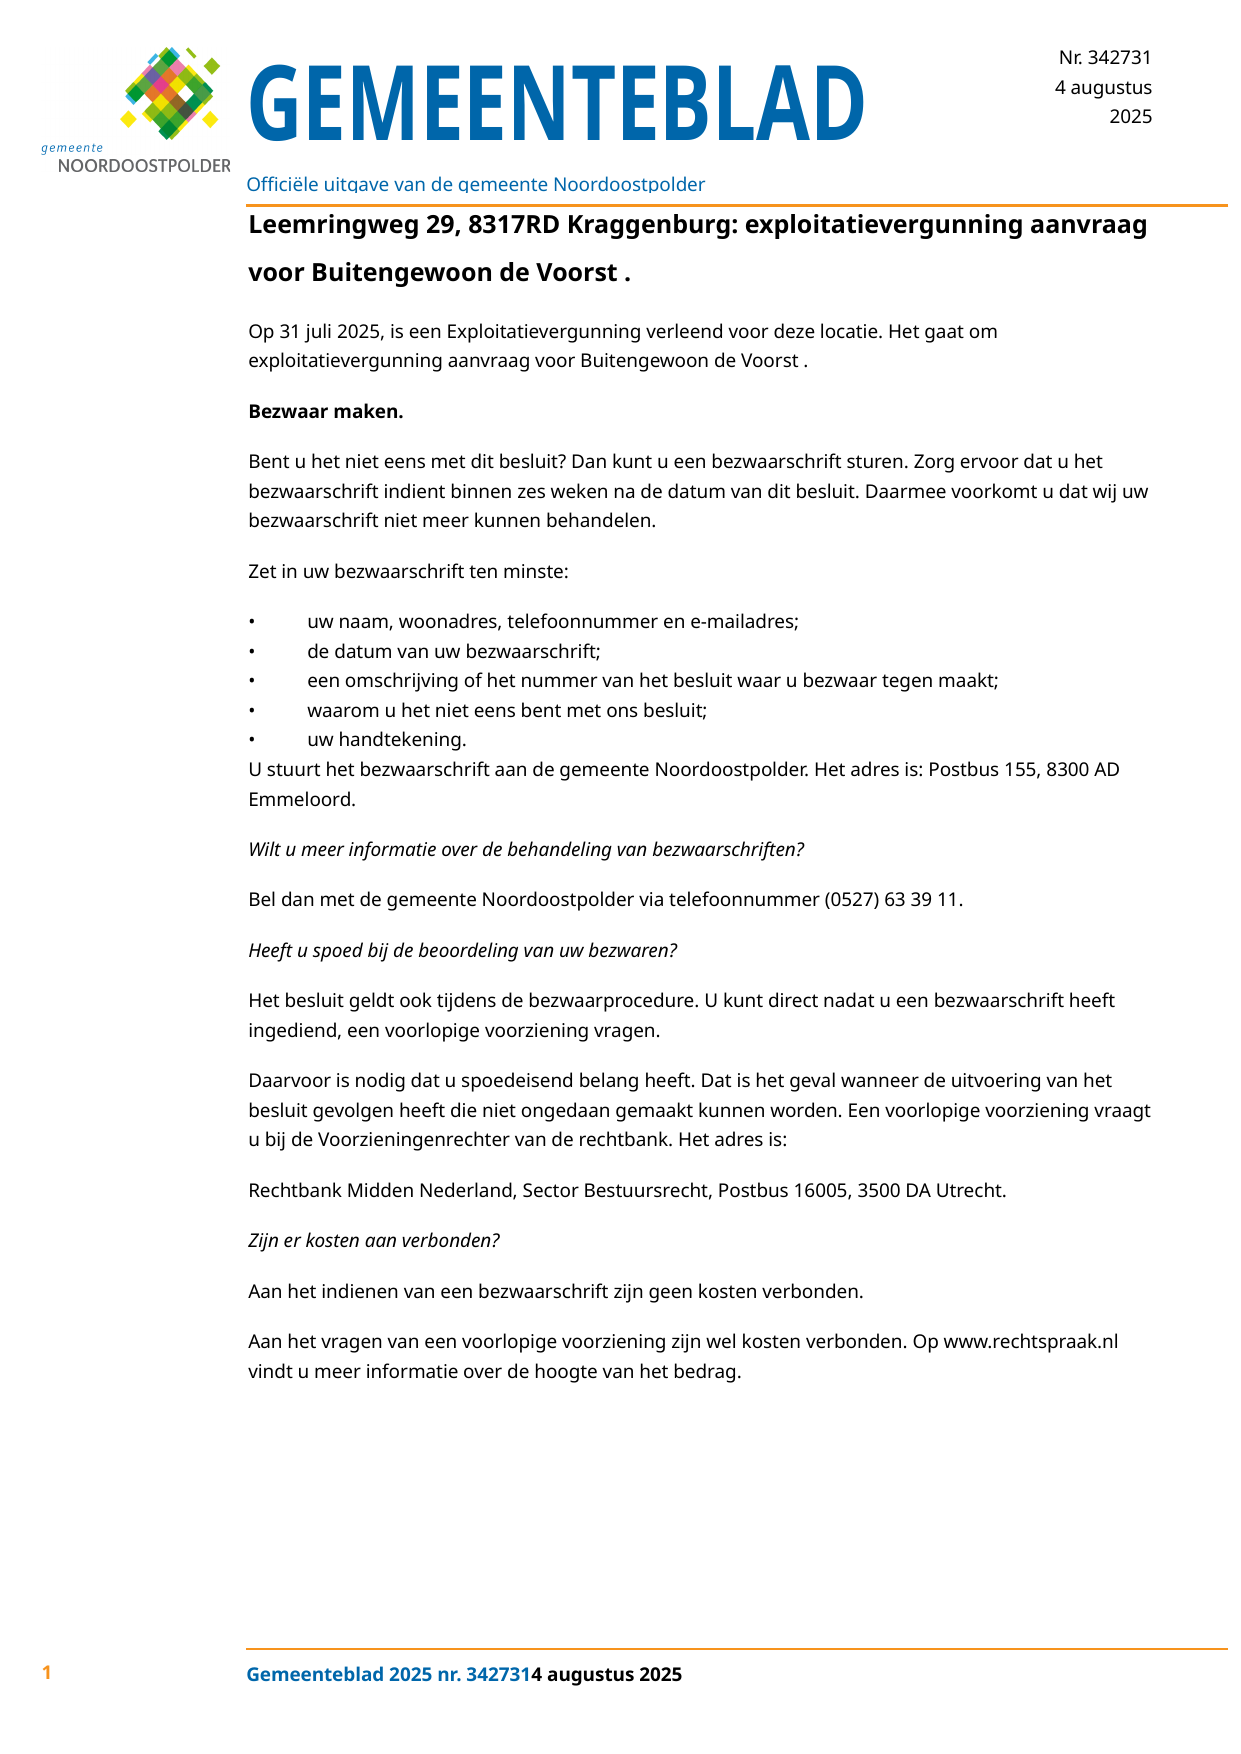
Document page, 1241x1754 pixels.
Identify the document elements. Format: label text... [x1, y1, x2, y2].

text Aan het indienen van een bezwaarschrift zijn geen kosten verbonden. [248, 1278, 1152, 1304]
text Wilt u meer informatie over de behandeling van bezwaarschriften? [248, 836, 1152, 862]
text Zet in uw bezwaarschrift ten minste: [248, 558, 1152, 584]
list uw handtekening. [248, 727, 1152, 752]
list een omschrijving of het nummer van het besluit waar u bezwaar tegen maakt; [248, 667, 1152, 693]
text Bezwaar maken. [248, 398, 1152, 424]
text Aan het vragen van een voorlopige voorziening zijn wel kosten verbonden. Op www.rechtspraak.nl vindt u meer informatie over de hoogte van het bedrag. [248, 1328, 1152, 1384]
text Bel dan met de gemeente Noordoostpolder via telefoonnummer (0527) 63 39 11. [248, 887, 1152, 912]
list de datum van uw bezwaarschrift; [248, 638, 1152, 664]
text Daarvoor is nodig dat u spoedeisend belang heeft. Dat is het geval wanneer de uitvoering van het besluit gevolgen heeft die niet ongedaan gemaakt kunnen worden. Een voorlopige voorziening vraagt u bij de Voorzieningenrechter van de rechtbank. Het adres is: [248, 1067, 1152, 1152]
text Zijn er kosten aan verbonden? [248, 1227, 1152, 1253]
text Heeft u spoed bij de beoordeling van uw bezwaren? [248, 937, 1152, 963]
list waarom u het niet eens bent met ons besluit; [248, 697, 1152, 723]
text Op 31 juli 2025, is een Exploitatievergunning verleend voor deze locatie. Het gaat om exploitatievergunning aanvraag voor Buitengewoon de Voorst . [248, 318, 1152, 373]
picture [41, 47, 231, 172]
text Bent u het niet eens met dit besluit? Dan kunt u een bezwaarschrift sturen. Zorg ervoor dat u het bezwaarschrift indient binnen zes weken na de datum van dit besluit. Daarmee voorkomt u dat wij uw bezwaarschrift niet meer kunnen behandelen. [248, 448, 1152, 533]
text Leemringweg 29, 8317RD Kraggenburg: exploitatievergunning aanvraag voor Buitengewoon de Voorst . [248, 207, 1152, 288]
text Rechtbank Midden Nederland, Sector Bestuursrecht, Postbus 16005, 3500 DA Utrecht. [248, 1177, 1152, 1203]
text U stuurt het bezwaarschrift aan de gemeente Noordoostpolder. Het adres is: Postbus 155, 8300 AD Emmeloord. [248, 756, 1152, 812]
text Het besluit geldt ook tijdens de bezwaarprocedure. U kunt direct nadat u een bezwaarschrift heeft ingediend, een voorlopige voorziening vragen. [248, 987, 1152, 1043]
list uw naam, woonadres, telefoonnummer en e-mailadres; [248, 608, 1152, 634]
